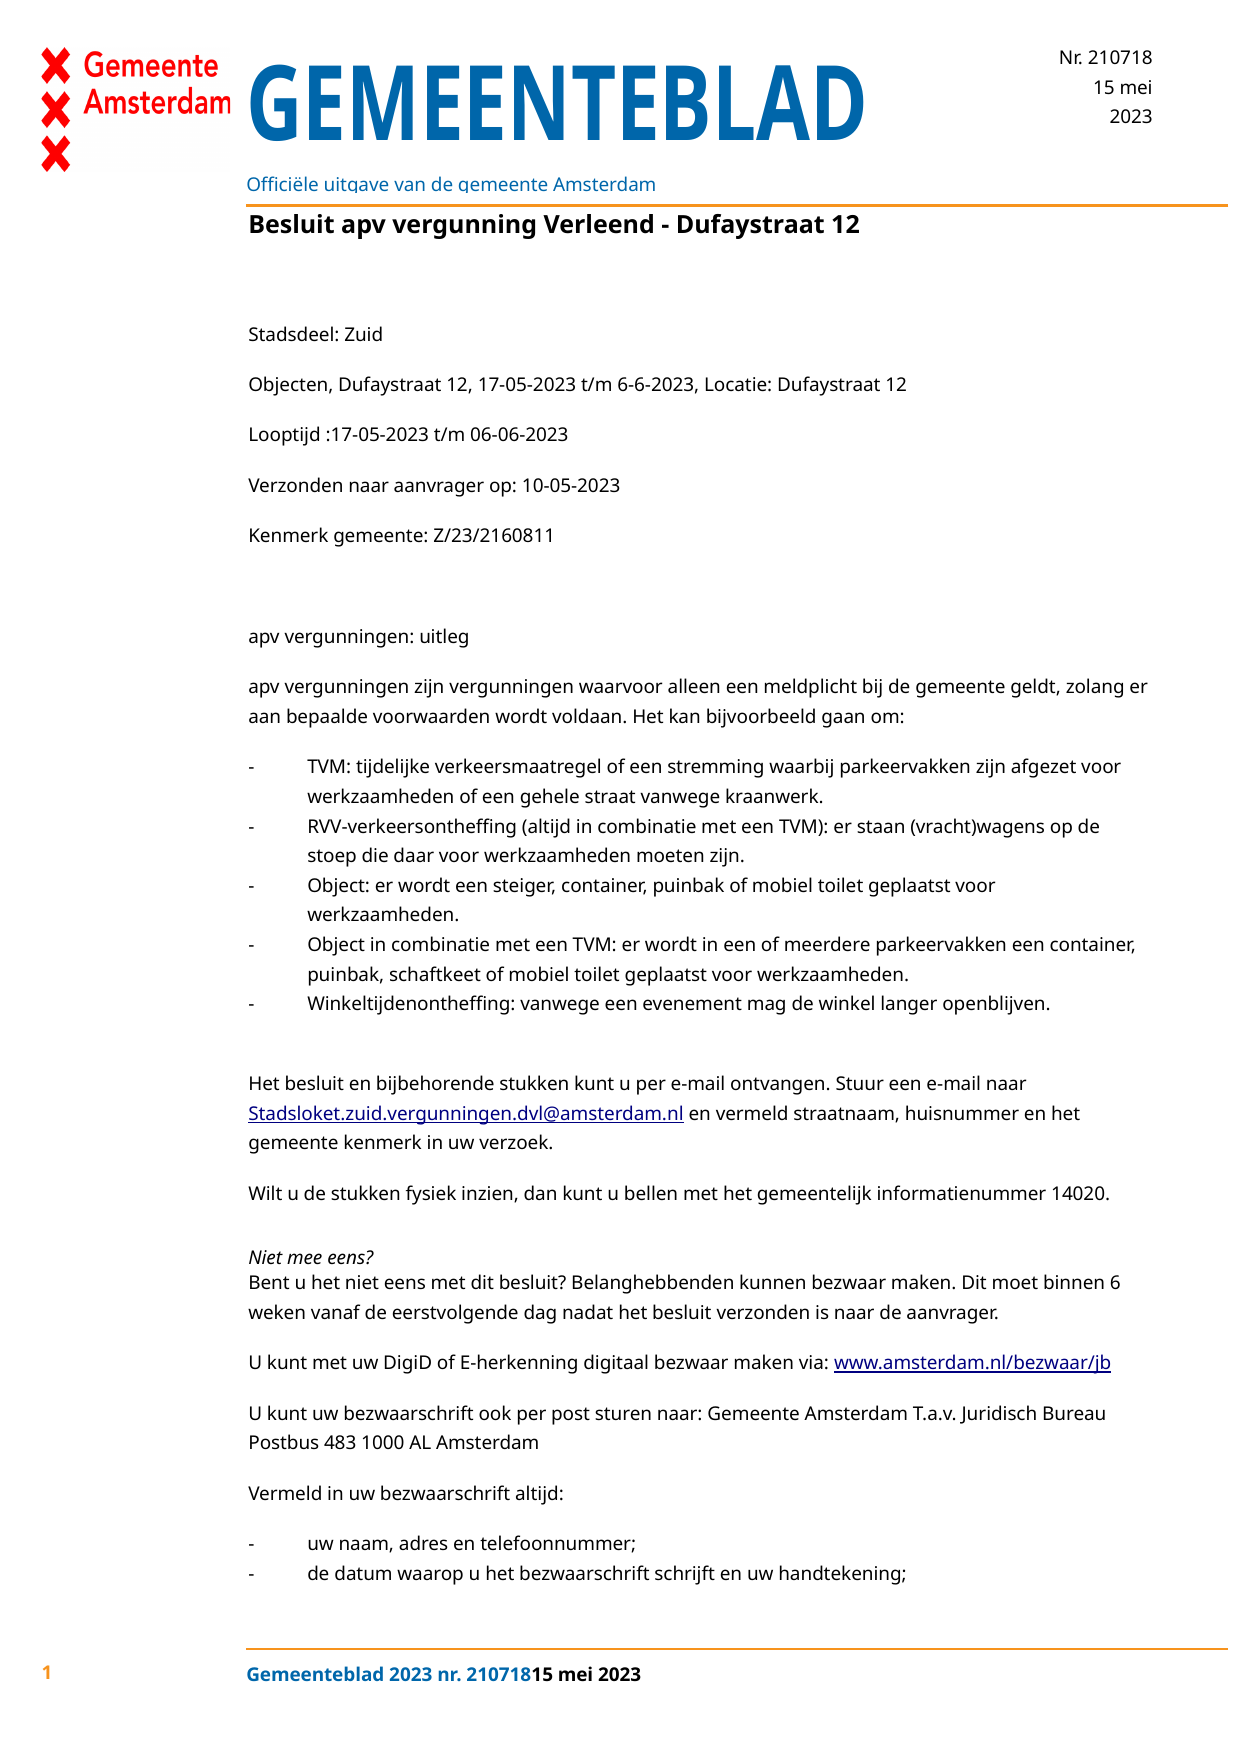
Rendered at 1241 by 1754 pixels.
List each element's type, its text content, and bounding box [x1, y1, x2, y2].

list TVM: tijdelijke verkeersmaatregel of een stremming waarbij parkeervakken zijn afgezet voor werkzaamheden of een gehele straat vanwege kraanwerk. [248, 754, 1152, 809]
text Stadsdeel: Zuid [248, 321, 1152, 346]
list de datum waarop u het bezwaarschrift schrijft en uw handtekening; [248, 1560, 1152, 1586]
text Objecten, Dufaystraat 12, 17-05-2023 t/m 6-6-2023, Locatie: Dufaystraat 12 [248, 371, 1152, 397]
list RVV-verkeersontheffing (altijd in combinatie met een TVM): er staan (vracht)wagens op de stoep die daar voor werkzaamheden moeten zijn. [248, 813, 1152, 868]
text Looptijd :17-05-2023 t/m 06-06-2023 [248, 422, 1152, 447]
list Object: er wordt een steiger, container, puinbak of mobiel toilet geplaatst voor werkzaamheden. [248, 872, 1152, 927]
text Kenmerk gemeente: Z/23/2160811 [248, 522, 1152, 548]
list Winkeltijdenontheffing: vanwege een evenement mag de winkel langer openblijven. [248, 990, 1152, 1016]
list uw naam, adres en telefoonnummer; [248, 1530, 1152, 1556]
text Het besluit en bijbehorende stukken kunt u per e-mail ontvangen. Stuur een e-mail naar Stadsloket.zuid.vergunningen.dvl@amsterdam.nl en vermeld straatnaam, huisnummer en het gemeente kenmerk in uw verzoek. [248, 1070, 1152, 1155]
text U kunt uw bezwaarschrift ook per post sturen naar: Gemeente Amsterdam T.a.v. Juridisch Bureau Postbus 483 1000 AL Amsterdam [248, 1400, 1152, 1455]
picture [41, 47, 231, 172]
text Bent u het niet eens met dit besluit? Belanghebbenden kunnen bezwaar maken. Dit moet binnen 6 weken vanaf de eerstvolgende dag nadat het besluit verzonden is naar de aanvrager. [248, 1269, 1152, 1325]
text apv vergunningen zijn vergunningen waarvoor alleen een meldplicht bij de gemeente geldt, zolang er aan bepaalde voorwaarden wordt voldaan. Het kan bijvoorbeeld gaan om: [248, 674, 1152, 729]
text apv vergunningen: uitleg [248, 623, 1152, 649]
text Besluit apv vergunning Verleend - Dufaystraat 12 [248, 207, 1152, 241]
text Wilt u de stukken fysiek inzien, dan kunt u bellen met het gemeentelijk informatienummer 14020. [248, 1180, 1152, 1206]
list Object in combinatie met een TVM: er wordt in een of meerdere parkeervakken een container, puinbak, schaftkeet of mobiel toilet geplaatst voor werkzaamheden. [248, 931, 1152, 986]
text Niet mee eens? [248, 1244, 1152, 1269]
text Verzonden naar aanvrager op: 10-05-2023 [248, 472, 1152, 498]
text U kunt met uw DigiD of E-herkenning digitaal bezwaar maken via: www.amsterdam.nl/bezwaar/jb [248, 1349, 1152, 1375]
text Vermeld in uw bezwaarschrift altijd: [248, 1480, 1152, 1506]
